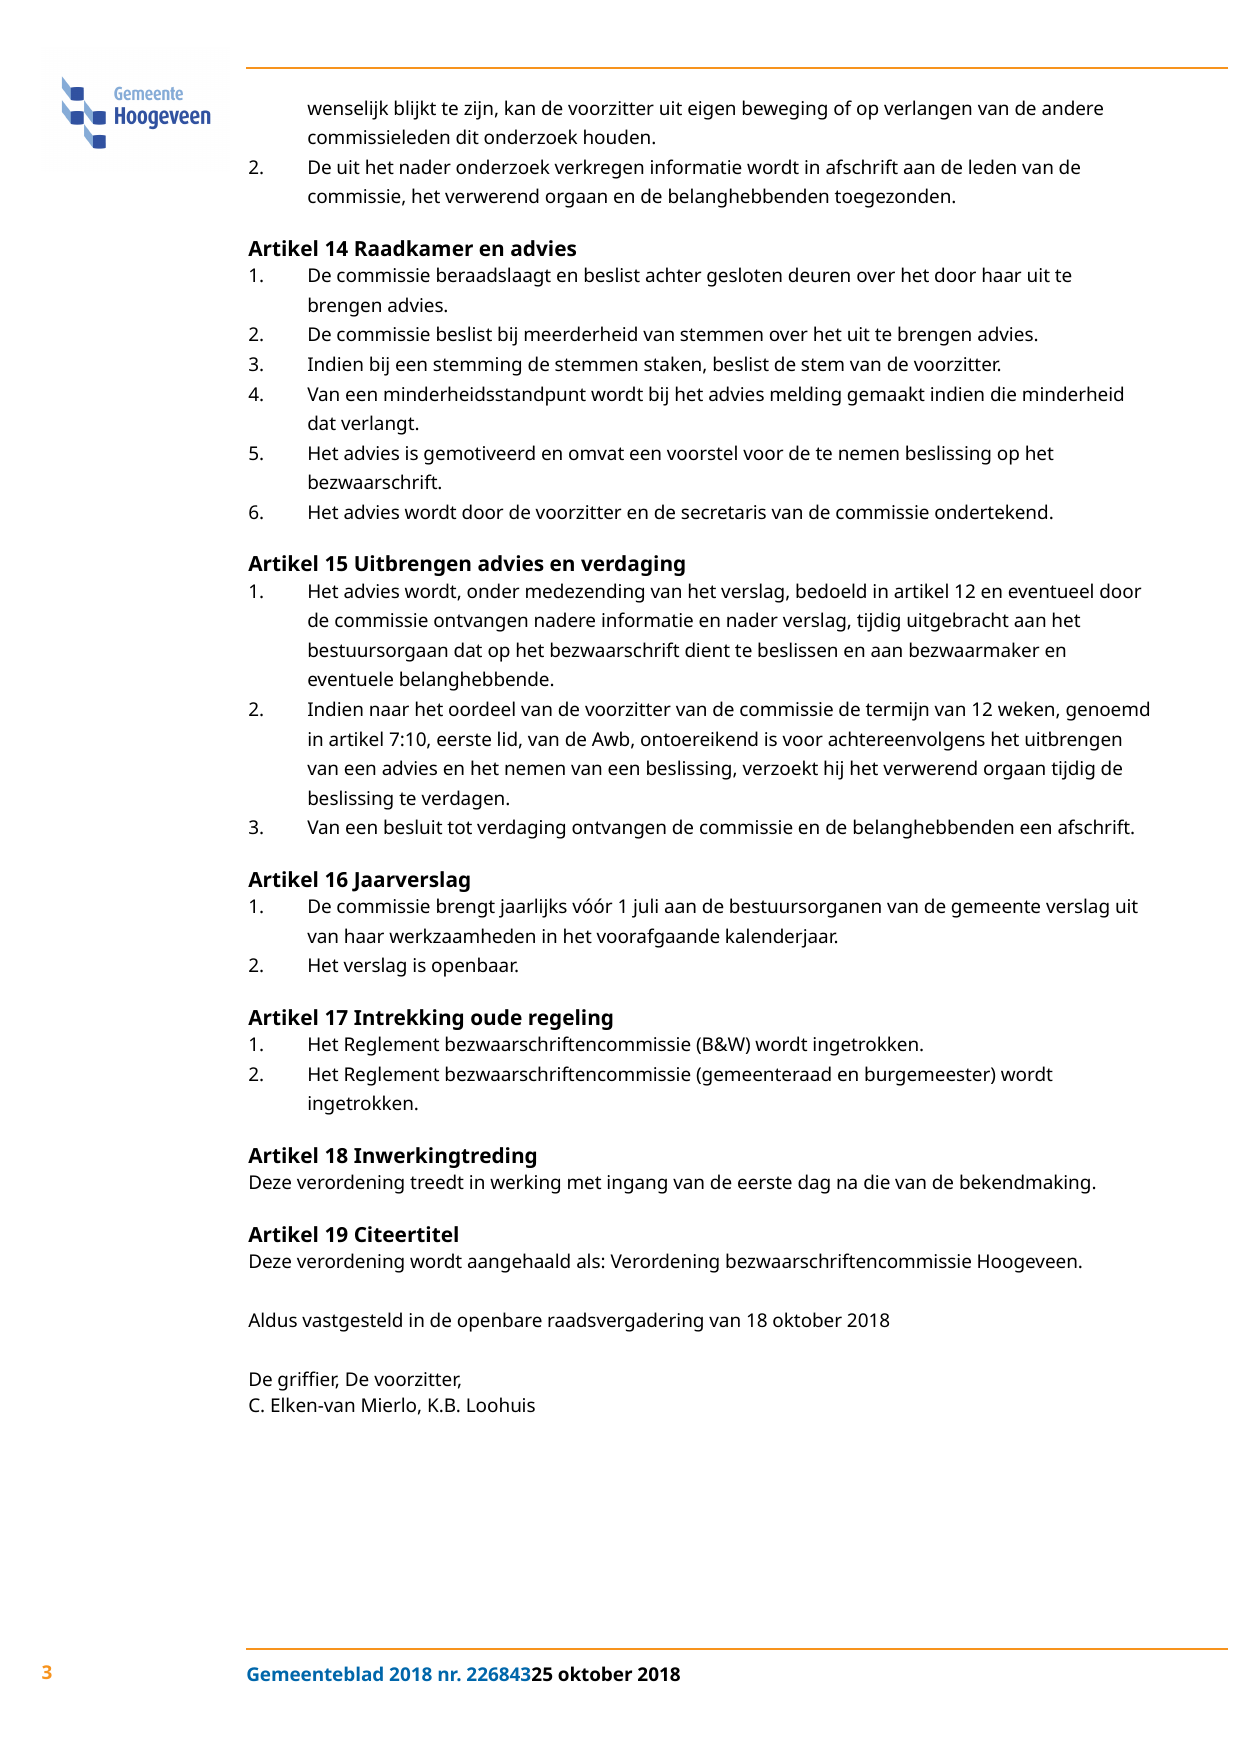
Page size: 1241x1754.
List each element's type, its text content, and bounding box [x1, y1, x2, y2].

text Deze verordening wordt aangehaald als: Verordening bezwaarschriftencommissie Hoogeveen. [248, 1248, 1152, 1274]
list Indien bij een stemming de stemmen staken, beslist de stem van de voorzitter. [248, 351, 1152, 377]
list Het advies is gemotiveerd en omvat een voorstel voor de te nemen beslissing op het bezwaarschrift. [248, 440, 1152, 495]
list Indien naar het oordeel van de voorzitter van de commissie de termijn van 12 weken, genoemd in artikel 7:10, eerste lid, van de Awb, ontoereikend is voor achtereenvolgens het uitbrengen van een advies en het nemen van een beslissing, verzoekt hij het verwerend orgaan tijdig de beslissing te verdagen. [248, 696, 1152, 811]
text Artikel 19 Citeertitel [248, 1220, 1152, 1248]
text Artikel 18 Inwerkingtreding [248, 1141, 1152, 1169]
list Het Reglement bezwaarschriftencommissie (gemeenteraad en burgemeester) wordt ingetrokken. [248, 1061, 1152, 1116]
list Het verslag is openbaar. [248, 953, 1152, 978]
list De commissie beraadslaagt en beslist achter gesloten deuren over het door haar uit te brengen advies. [248, 262, 1152, 318]
text De griffier, De voorzitter, [248, 1367, 1152, 1392]
list Van een besluit tot verdaging ontvangen de commissie en de belanghebbenden een afschrift. [248, 814, 1152, 840]
text C. Elken-van Mierlo, K.B. Loohuis [248, 1392, 1152, 1418]
list De commissie beslist bij meerderheid van stemmen over het uit te brengen advies. [248, 322, 1152, 347]
text Deze verordening treedt in werking met ingang van de eerste dag na die van de bekendmaking. [248, 1169, 1152, 1195]
picture [41, 47, 231, 172]
list Het Reglement bezwaarschriftencommissie (B&W) wordt ingetrokken. [248, 1031, 1152, 1057]
list De commissie brengt jaarlijks vóór 1 juli aan de bestuursorganen van de gemeente verslag uit van haar werkzaamheden in het voorafgaande kalenderjaar. [248, 893, 1152, 949]
text Aldus vastgesteld in de openbare raadsvergadering van 18 oktober 2018 [248, 1307, 1152, 1333]
list Het advies wordt door de voorzitter en de secretaris van de commissie ondertekend. [248, 499, 1152, 525]
list Het advies wordt, onder medezending van het verslag, bedoeld in artikel 12 en eventueel door de commissie ontvangen nadere informatie en nader verslag, tijdig uitgebracht aan het bestuursorgaan dat op het bezwaarschrift dient te beslissen en aan bezwaarmaker en eventuele belanghebbende. [248, 578, 1152, 692]
text Artikel 14 Raadkamer en advies [248, 234, 1152, 262]
list De uit het nader onderzoek verkregen informatie wordt in afschrift aan de leden van de commissie, het verwerend orgaan en de belanghebbenden toegezonden. [248, 154, 1152, 209]
list Van een minderheidsstandpunt wordt bij het advies melding gemaakt indien die minderheid dat verlangt. [248, 381, 1152, 436]
text Artikel 15 Uitbrengen advies en verdaging [248, 549, 1152, 578]
text Artikel 16 Jaarverslag [248, 865, 1152, 893]
text Artikel 17 Intrekking oude regeling [248, 1003, 1152, 1031]
list wenselijk blijkt te zijn, kan de voorzitter uit eigen beweging of op verlangen van de andere commissieleden dit onderzoek houden. [248, 95, 1152, 150]
